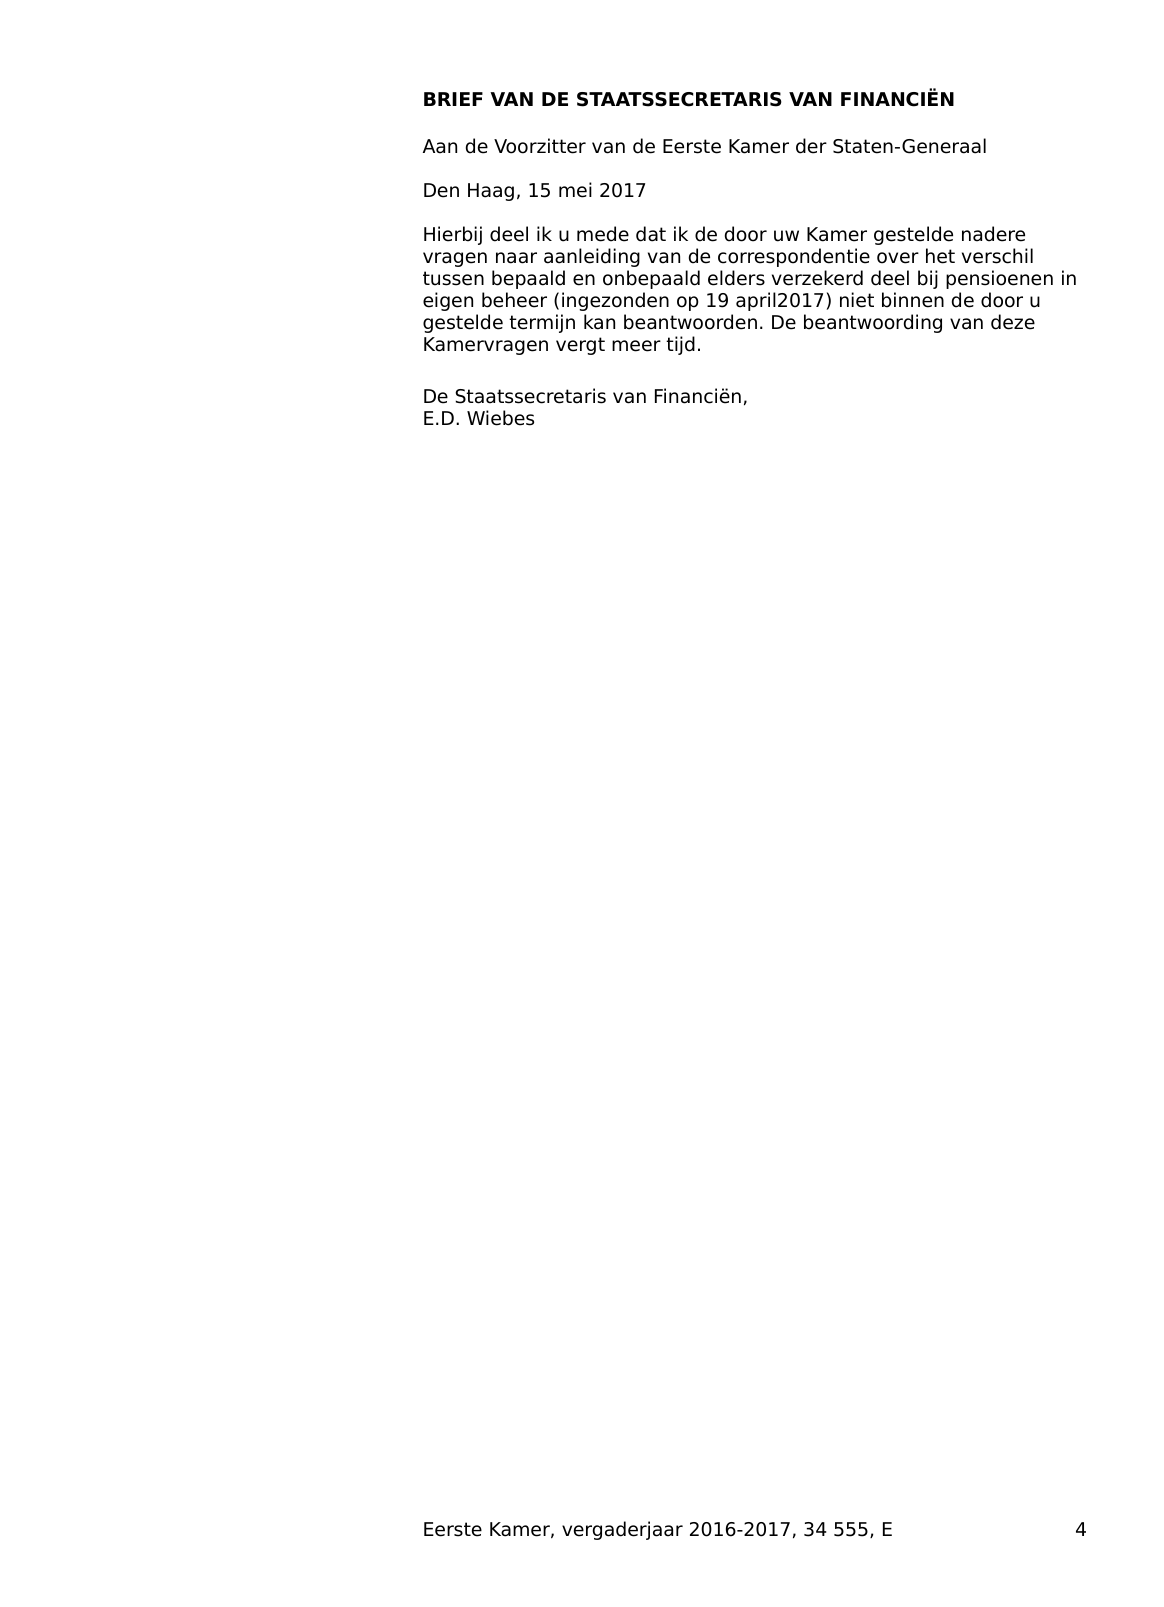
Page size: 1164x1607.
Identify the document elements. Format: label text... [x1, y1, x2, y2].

subtitle BRIEF VAN DE STAATSSECRETARIS VAN FINANCIËN [422, 89, 1087, 111]
text De Staatssecretaris van Financiën, E.D. Wiebes [422, 386, 1087, 430]
text Den Haag, 15 mei 2017 [422, 180, 1087, 202]
text Hierbij deel ik u mede dat ik de door uw Kamer gestelde nadere vragen naar aanleiding van de correspondentie over het verschil tussen bepaald en onbepaald elders verzekerd deel bij pensioenen in eigen beheer (ingezonden op 19 april2017) niet binnen de door u gestelde termijn kan beantwoorden. De beantwoording van deze Kamervragen vergt meer tijd. [422, 224, 1087, 356]
text Aan de Voorzitter van de Eerste Kamer der Staten-Generaal [422, 136, 1087, 158]
